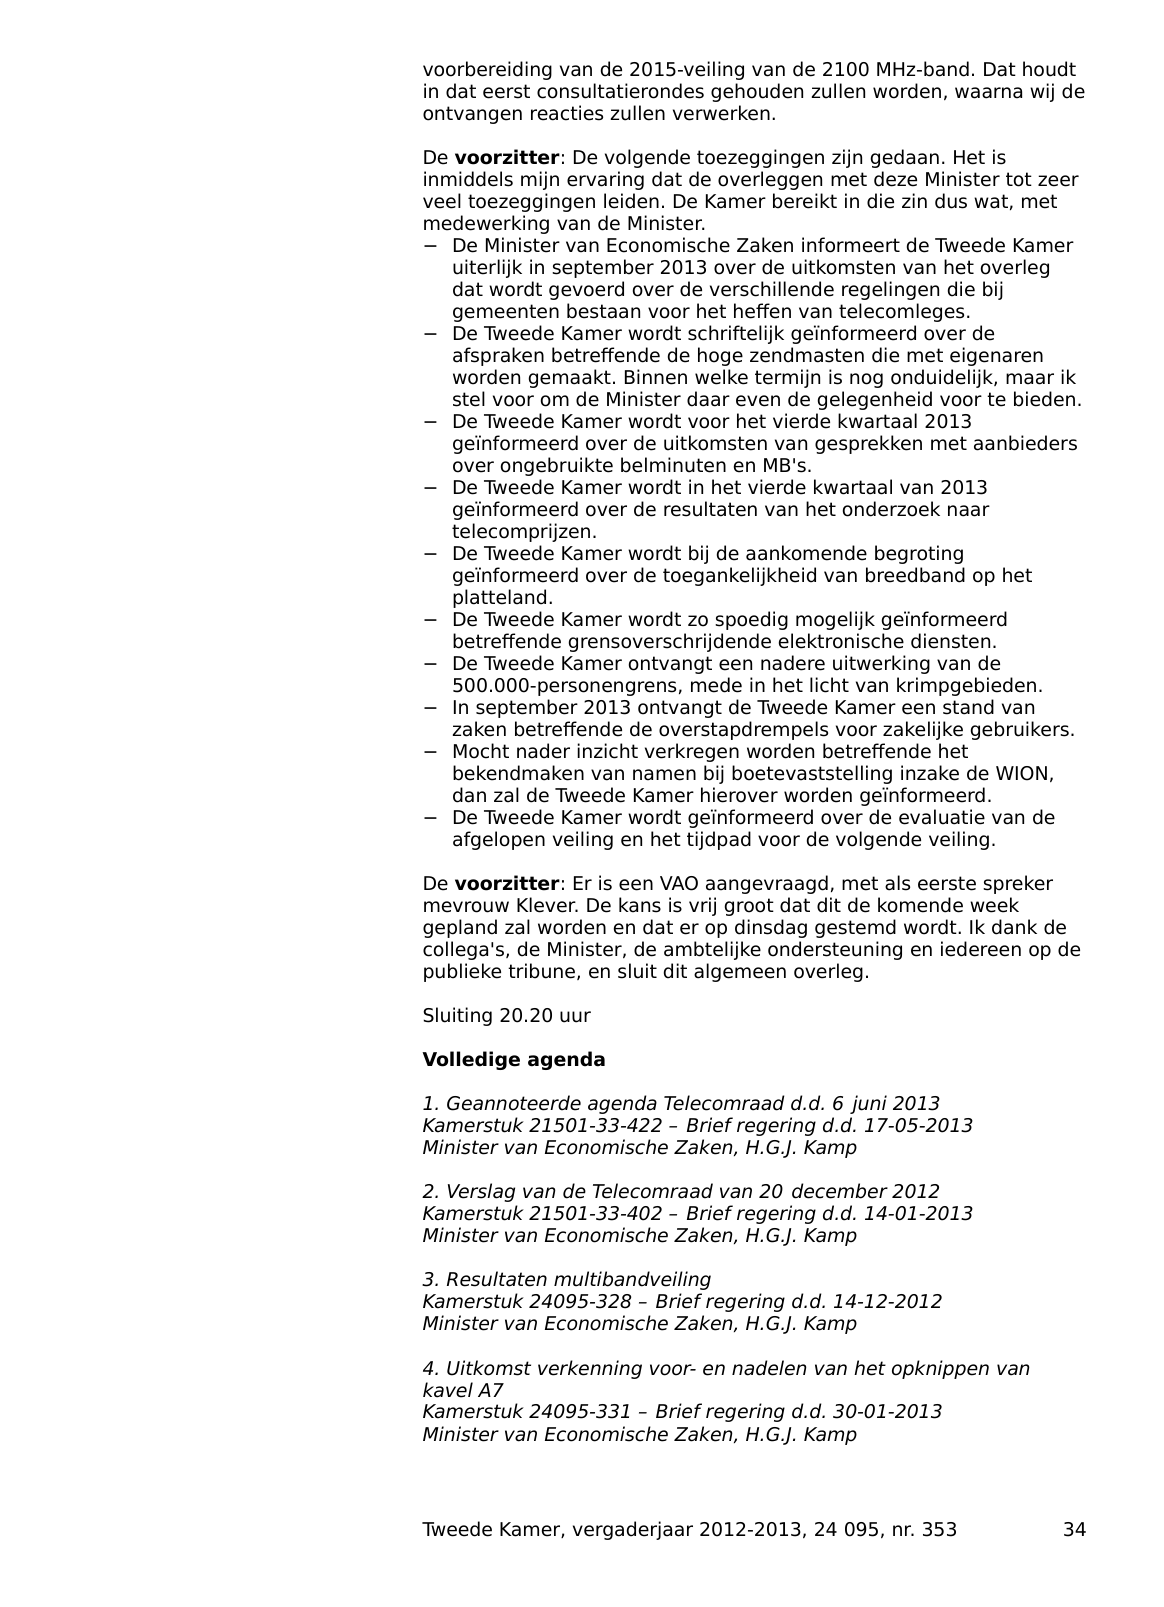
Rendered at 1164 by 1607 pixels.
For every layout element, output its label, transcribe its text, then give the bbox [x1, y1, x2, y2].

text 2. Verslag van de Telecomraad van 20 december 2012 [422, 1181, 1087, 1203]
text − De Tweede Kamer ontvangt een nadere uitwerking van de 500.000-personengrens, mede in het licht van krimpgebieden. [422, 653, 1087, 697]
text − De Tweede Kamer wordt bij de aankomende begroting geïnformeerd over de toegankelijkheid van breedband op het platteland. [422, 543, 1087, 609]
text − De Tweede Kamer wordt zo spoedig mogelijk geïnformeerd betreffende grensoverschrijdende elektronische diensten. [422, 609, 1087, 653]
text 1. Geannoteerde agenda Telecomraad d.d. 6 juni 2013 [422, 1093, 1087, 1115]
text Sluiting 20.20 uur [422, 1005, 1087, 1027]
text Minister van Economische Zaken, H.G.J. Kamp [422, 1313, 1087, 1335]
text − De Tweede Kamer wordt geïnformeerd over de evaluatie van de afgelopen veiling en het tijdpad voor de volgende veiling. [422, 807, 1087, 851]
text voorbereiding van de 2015-veiling van de 2100 MHz-band. Dat houdt in dat eerst consultatierondes gehouden zullen worden, waarna wij de ontvangen reacties zullen verwerken. [422, 59, 1087, 125]
text De voorzitter: Er is een VAO aangevraagd, met als eerste spreker mevrouw Klever. De kans is vrij groot dat dit de komende week gepland zal worden en dat er op dinsdag gestemd wordt. Ik dank de collega's, de Minister, de ambtelijke ondersteuning en iedereen op de publieke tribune, en sluit dit algemeen overleg. [422, 873, 1087, 983]
text − Mocht nader inzicht verkregen worden betreffende het bekendmaken van namen bij boetevaststelling inzake de WION, dan zal de Tweede Kamer hierover worden geïnformeerd. [422, 741, 1087, 807]
text Minister van Economische Zaken, H.G.J. Kamp [422, 1137, 1087, 1159]
text Minister van Economische Zaken, H.G.J. Kamp [422, 1423, 1087, 1445]
text De voorzitter: De volgende toezeggingen zijn gedaan. Het is inmiddels mijn ervaring dat de overleggen met deze Minister tot zeer veel toezeggingen leiden. De Kamer bereikt in die zin dus wat, met medewerking van de Minister. [422, 147, 1087, 235]
text Minister van Economische Zaken, H.G.J. Kamp [422, 1225, 1087, 1247]
text Kamerstuk 24095-328 – Brief regering d.d. 14-12-2012 [422, 1291, 1087, 1313]
text Kamerstuk 21501-33-402 – Brief regering d.d. 14-01-2013 [422, 1203, 1087, 1225]
text − De Minister van Economische Zaken informeert de Tweede Kamer uiterlijk in september 2013 over de uitkomsten van het overleg dat wordt gevoerd over de verschillende regelingen die bij gemeenten bestaan voor het heffen van telecomleges. [422, 235, 1087, 323]
text − De Tweede Kamer wordt in het vierde kwartaal van 2013 geïnformeerd over de resultaten van het onderzoek naar telecomprijzen. [422, 477, 1087, 543]
text Kamerstuk 21501-33-422 – Brief regering d.d. 17-05-2013 [422, 1115, 1087, 1137]
subtitle Volledige agenda [422, 1049, 1087, 1071]
text − In september 2013 ontvangt de Tweede Kamer een stand van zaken betreffende de overstapdrempels voor zakelijke gebruikers. [422, 697, 1087, 741]
text − De Tweede Kamer wordt schriftelijk geïnformeerd over de afspraken betreffende de hoge zendmasten die met eigenaren worden gemaakt. Binnen welke termijn is nog onduidelijk, maar ik stel voor om de Minister daar even de gelegenheid voor te bieden. [422, 323, 1087, 411]
text − De Tweede Kamer wordt voor het vierde kwartaal 2013 geïnformeerd over de uitkomsten van gesprekken met aanbieders over ongebruikte belminuten en MB's. [422, 411, 1087, 477]
text 3. Resultaten multibandveiling [422, 1269, 1087, 1291]
text 4. Uitkomst verkenning voor- en nadelen van het opknippen van kavel A7 [422, 1357, 1087, 1401]
text Kamerstuk 24095-331 – Brief regering d.d. 30-01-2013 [422, 1401, 1087, 1423]
